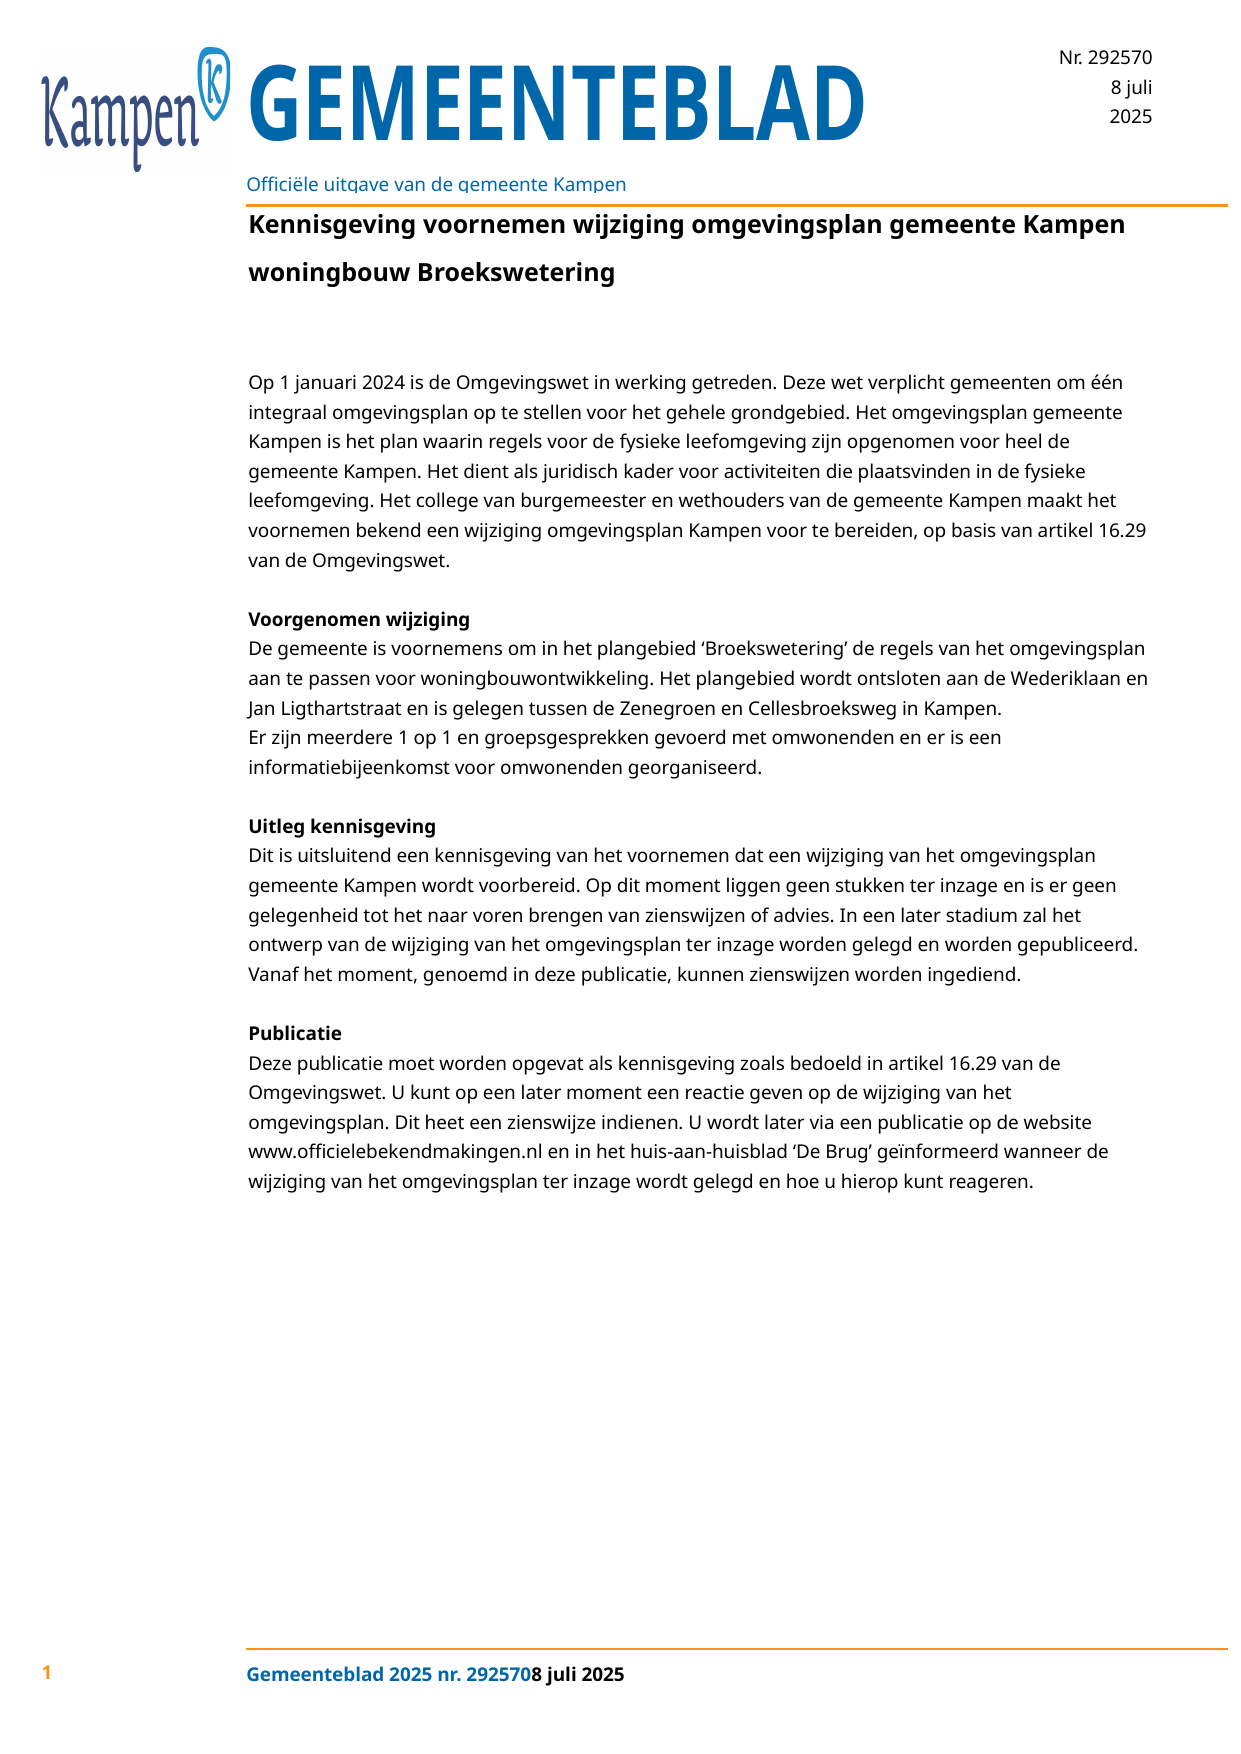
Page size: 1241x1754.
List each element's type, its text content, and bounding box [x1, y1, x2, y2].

picture [41, 47, 231, 172]
text Er zijn meerdere 1 op 1 en groepsgesprekken gevoerd met omwonenden en er is een informatiebijeenkomst voor omwonenden georganiseerd. [248, 724, 1152, 780]
text Publicatie [248, 1020, 1152, 1046]
text Dit is uitsluitend een kennisgeving van het voornemen dat een wijziging van het omgevingsplan gemeente Kampen wordt voorbereid. Op dit moment liggen geen stukken ter inzage en is er geen gelegenheid tot het naar voren brengen van zienswijzen of advies. In een later stadium zal het ontwerp van de wijziging van het omgevingsplan ter inzage worden gelegd en worden gepubliceerd. Vanaf het moment, genoemd in deze publicatie, kunnen zienswijzen worden ingediend. [248, 843, 1152, 987]
text Deze publicatie moet worden opgevat als kennisgeving zoals bedoeld in artikel 16.29 van de Omgevingswet. U kunt op een later moment een reactie geven op de wijziging van het omgevingsplan. Dit heet een zienswijze indienen. U wordt later via een publicatie op de website www.officielebekendmakingen.nl en in het huis-aan-huisblad ‘De Brug’ geïnformeerd wanneer de wijziging van het omgevingsplan ter inzage wordt gelegd en hoe u hierop kunt reageren. [248, 1050, 1152, 1194]
text Op 1 januari 2024 is de Omgevingswet in werking getreden. Deze wet verplicht gemeenten om één integraal omgevingsplan op te stellen voor het gehele grondgebied. Het omgevingsplan gemeente Kampen is het plan waarin regels voor de fysieke leefomgeving zijn opgenomen voor heel de gemeente Kampen. Het dient als juridisch kader voor activiteiten die plaatsvinden in de fysieke leefomgeving. Het college van burgemeester en wethouders van de gemeente Kampen maakt het voornemen bekend een wijziging omgevingsplan Kampen voor te bereiden, op basis van artikel 16.29 van de Omgevingswet. [248, 369, 1152, 573]
text Voorgenomen wijziging [248, 606, 1152, 632]
text De gemeente is voornemens om in het plangebied ‘Broekswetering’ de regels van het omgevingsplan aan te passen voor woningbouwontwikkeling. Het plangebied wordt ontsloten aan de Wederiklaan en Jan Ligthartstraat en is gelegen tussen de Zenegroen en Cellesbroeksweg in Kampen. [248, 636, 1152, 721]
text Kennisgeving voornemen wijziging omgevingsplan gemeente Kampen woningbouw Broekswetering [248, 207, 1152, 288]
text Uitleg kennisgeving [248, 813, 1152, 839]
